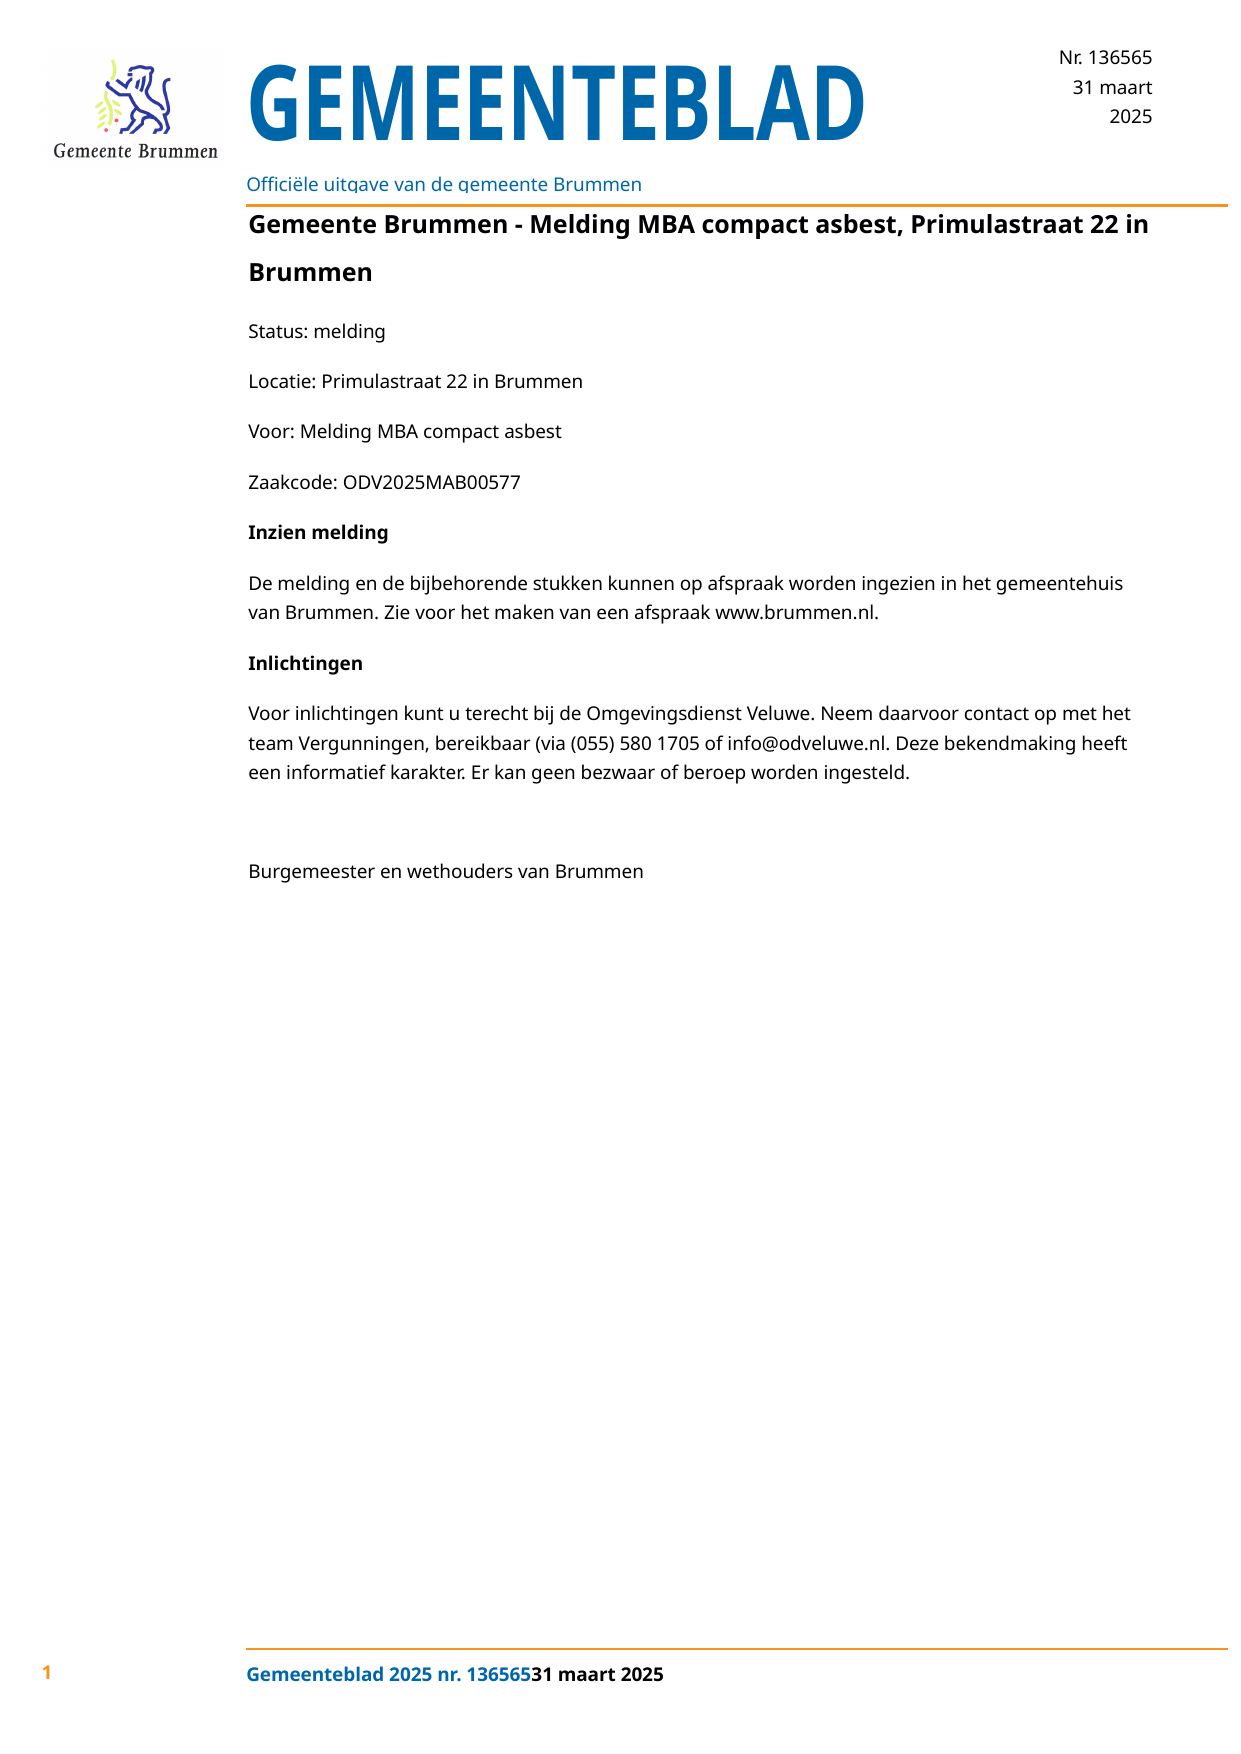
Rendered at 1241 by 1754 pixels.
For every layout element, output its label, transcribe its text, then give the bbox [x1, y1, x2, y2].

text Voor: Melding MBA compact asbest [248, 419, 1152, 444]
text Inzien melding [248, 519, 1152, 545]
text De melding en de bijbehorende stukken kunnen op afspraak worden ingezien in het gemeentehuis van Brummen. Zie voor het maken van een afspraak www.brummen.nl. [248, 570, 1152, 625]
text Status: melding [248, 318, 1152, 344]
text Locatie: Primulastraat 22 in Brummen [248, 368, 1152, 394]
text Burgemeester en wethouders van Brummen [248, 858, 1152, 883]
text Voor inlichtingen kunt u terecht bij de Omgevingsdienst Veluwe. Neem daarvoor contact op met het team Vergunningen, bereikbaar (via (055) 580 1705 of info@odveluwe.nl. Deze bekendmaking heeft een informatief karakter. Er kan geen bezwaar of beroep worden ingesteld. [248, 700, 1152, 785]
text Gemeente Brummen - Melding MBA compact asbest, Primulastraat 22 in Brummen [248, 207, 1152, 288]
text Zaakcode: ODV2025MAB00577 [248, 469, 1152, 495]
text Inlichtingen [248, 650, 1152, 676]
picture [41, 47, 231, 172]
